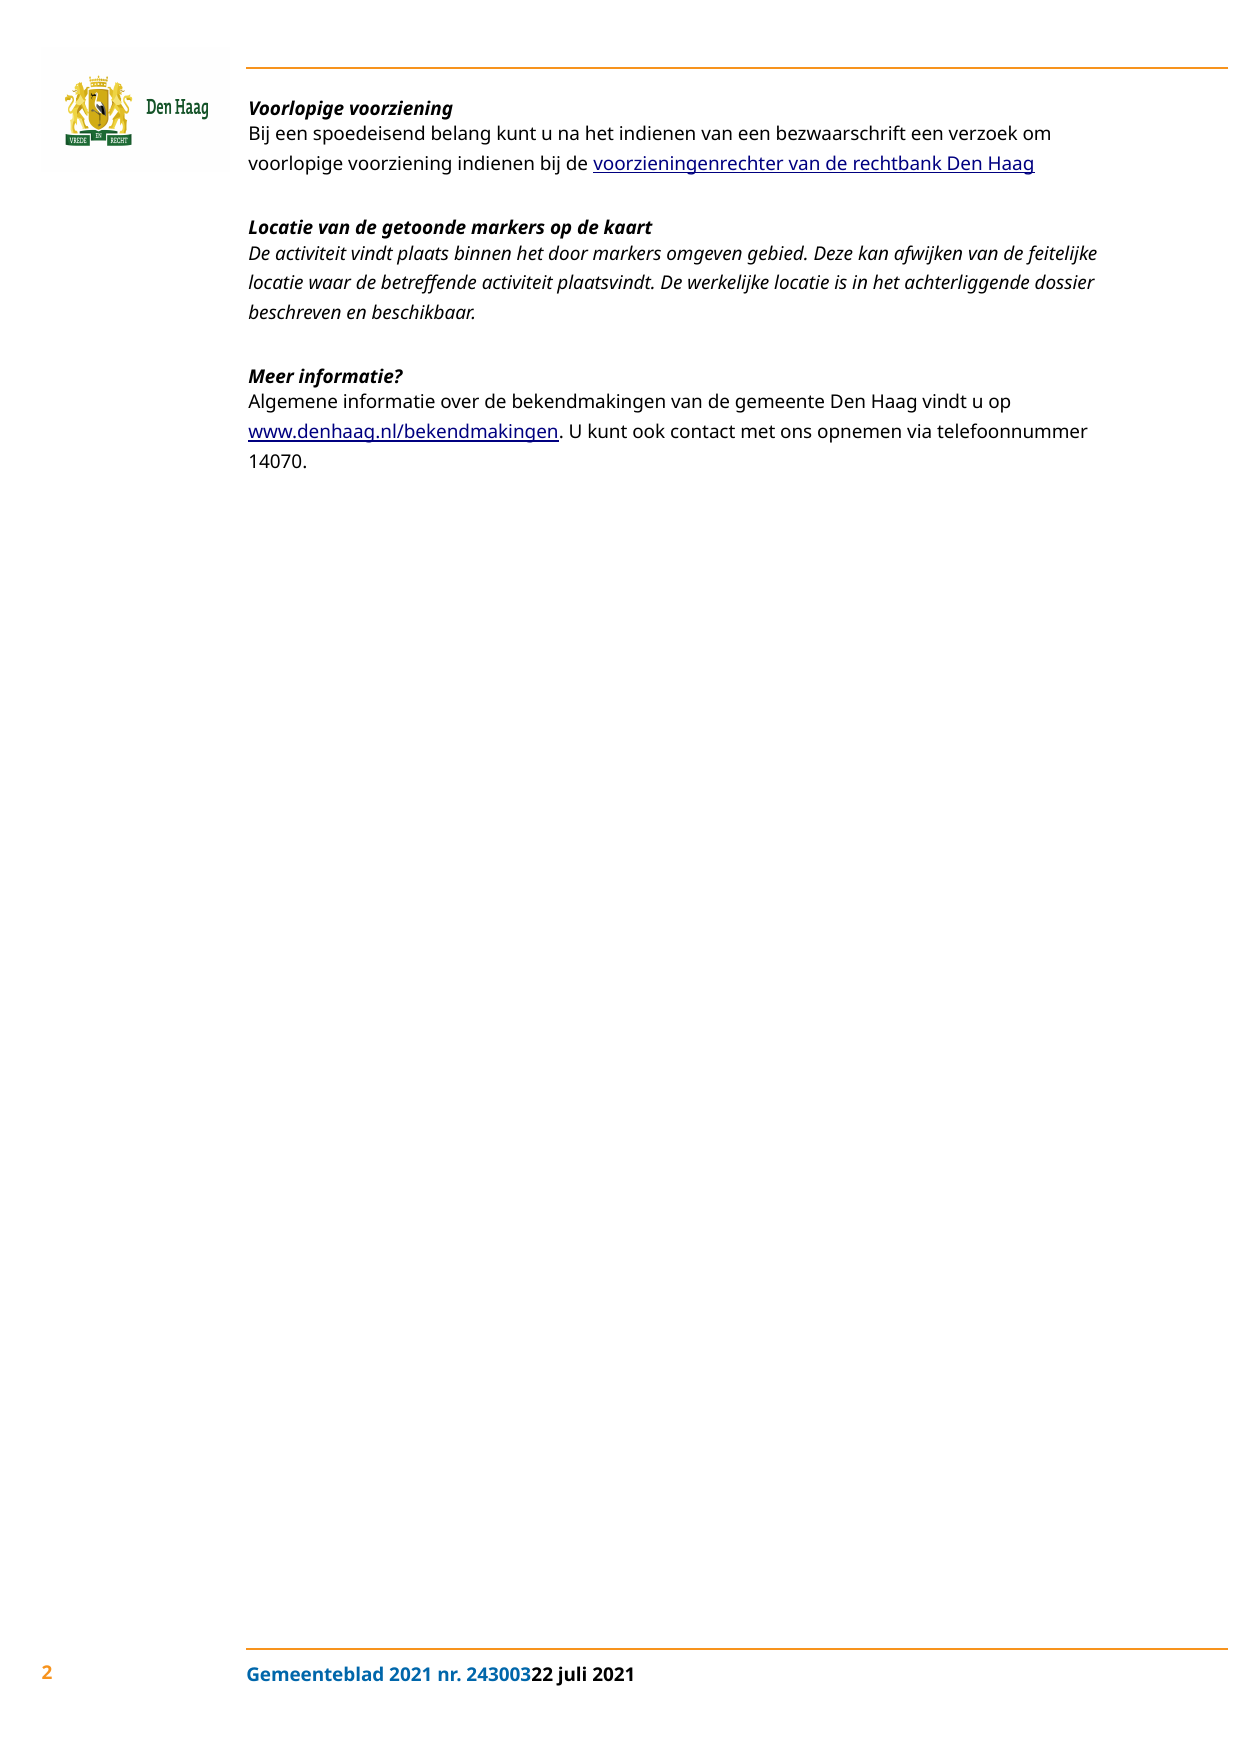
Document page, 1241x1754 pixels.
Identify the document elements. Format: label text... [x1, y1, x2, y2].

text Locatie van de getoonde markers op de kaart [248, 214, 1152, 240]
text Voorlopige voorziening [248, 95, 1152, 121]
text Algemene informatie over de bekendmakingen van de gemeente Den Haag vindt u op www.denhaag.nl/bekendmakingen. U kunt ook contact met ons opnemen via telefoonnummer 14070. [248, 389, 1152, 473]
text De activiteit vindt plaats binnen het door markers omgeven gebied. Deze kan afwijken van de feitelijke locatie waar de betreffende activiteit plaatsvindt. De werkelijke locatie is in het achterliggende dossier beschreven en beschikbaar. [248, 240, 1152, 325]
picture [41, 47, 231, 172]
text Bij een spoedeisend belang kunt u na het indienen van een bezwaarschrift een verzoek om voorlopige voorziening indienen bij de voorzieningenrechter van de rechtbank Den Haag [248, 121, 1152, 176]
text Meer informatie? [248, 363, 1152, 389]
